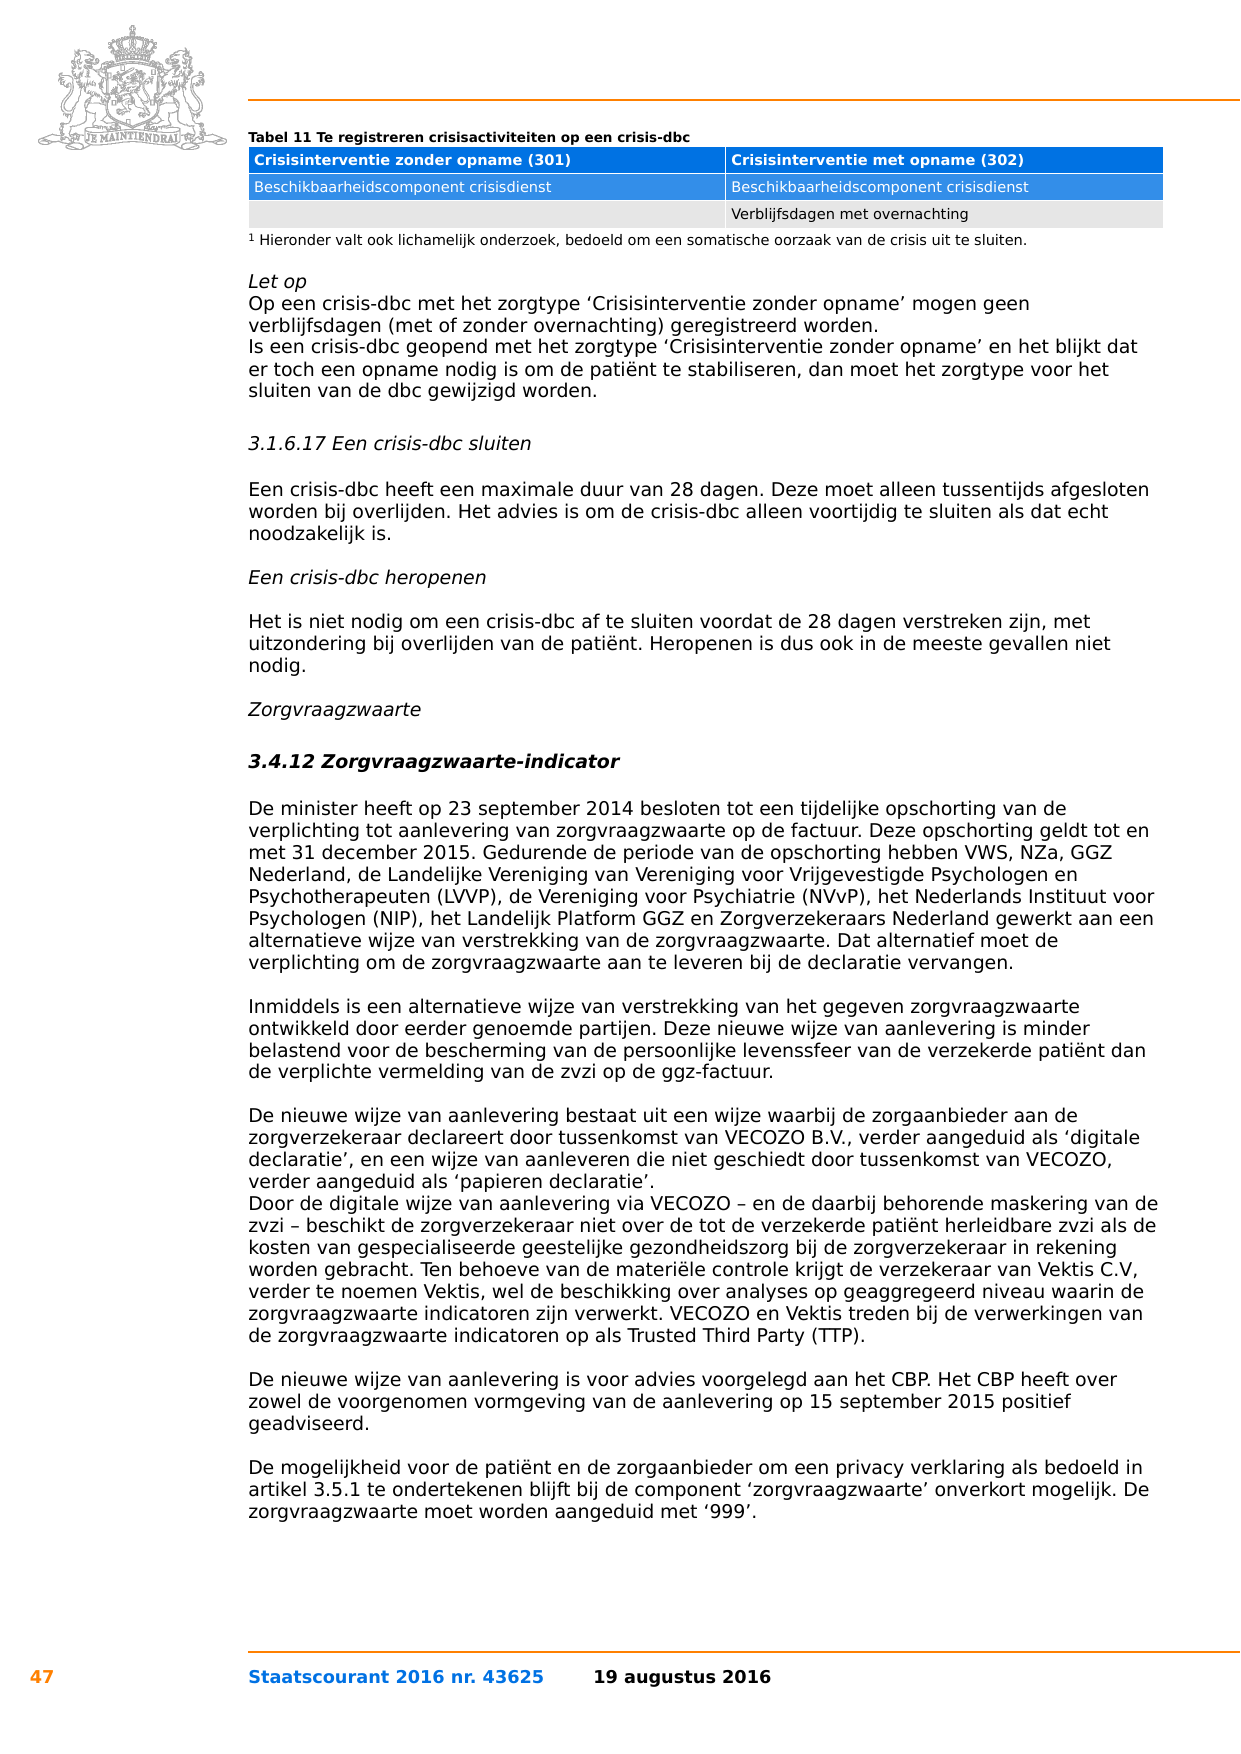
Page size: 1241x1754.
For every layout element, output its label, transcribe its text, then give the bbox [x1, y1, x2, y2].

picture [38, 25, 227, 150]
text Het is niet nodig om een crisis-dbc af te sluiten voordat de 28 dagen verstreken zijn, met uitzondering bij overlijden van de patiënt. Heropenen is dus ook in de meeste gevallen niet nodig. [248, 611, 1163, 677]
text Een crisis-dbc heeft een maximale duur van 28 dagen. Deze moet alleen tussentijds afgesloten worden bij overlijden. Het advies is om de crisis-dbc alleen voortijdig te sluiten als dat echt noodzakelijk is. [248, 479, 1163, 545]
text De nieuwe wijze van aanlevering bestaat uit een wijze waarbij de zorgaanbieder aan de zorgverzekeraar declareert door tussenkomst van VECOZO B.V., verder aangeduid als ‘digitale declaratie’, en een wijze van aanleveren die niet geschiedt door tussenkomst van VECOZO, verder aangeduid als ‘papieren declaratie’. [248, 1105, 1163, 1193]
text Inmiddels is een alternatieve wijze van verstrekking van het gegeven zorgvraagzwaarte ontwikkeld door eerder genoemde partijen. Deze nieuwe wijze van aanlevering is minder belastend voor de bescherming van de persoonlijke levenssfeer van de verzekerde patiënt dan de verplichte vermelding van de zvzi op de ggz-factuur. [248, 996, 1163, 1083]
subtitle 3.1.6.17 Een crisis-dbc sluiten [248, 432, 1163, 454]
text De minister heeft op 23 september 2014 besloten tot een tijdelijke opschorting van de verplichting tot aanlevering van zorgvraagzwaarte op de factuur. Deze opschorting geldt tot en met 31 december 2015. Gedurende de periode van de opschorting hebben VWS, NZa, GGZ Nederland, de Landelijke Vereniging van Vereniging voor Vrijgevestigde Psychologen en Psychotherapeuten (LVVP), de Vereniging voor Psychiatrie (NVvP), het Nederlands Instituut voor Psychologen (NIP), het Landelijk Platform GGZ en Zorgverzekeraars Nederland gewerkt aan een alternatieve wijze van verstrekking van de zorgvraagzwaarte. Dat alternatief moet de verplichting om de zorgvraagzwaarte aan te leveren bij de declaratie vervangen. [248, 798, 1163, 974]
table_cell Crisisinterventie met opname (302) [726, 147, 1163, 173]
subtitle 3.4.12 Zorgvraagzwaarte-indicator [248, 751, 1163, 773]
table_cell Verblijfsdagen met overnachting [726, 201, 1163, 228]
text De nieuwe wijze van aanlevering is voor advies voorgelegd aan het CBP. Het CBP heeft over zowel de voorgenomen vormgeving van de aanlevering op 15 september 2015 positief geadviseerd. [248, 1369, 1163, 1435]
table_cell Beschikbaarheidscomponent crisisdienst [726, 174, 1163, 200]
text Is een crisis-dbc geopend met het zorgtype ‘Crisisinterventie zonder opname’ en het blijkt dat er toch een opname nodig is om de patiënt te stabiliseren, dan moet het zorgtype voor het sluiten van de dbc gewijzigd worden. [248, 336, 1163, 402]
text Door de digitale wijze van aanlevering via VECOZO – en de daarbij behorende maskering van de zvzi – beschikt de zorgverzekeraar niet over de tot de verzekerde patiënt herleidbare zvzi als de kosten van gespecialiseerde geestelijke gezondheidszorg bij de zorgverzekeraar in rekening worden gebracht. Ten behoeve van de materiële controle krijgt de verzekeraar van Vektis C.V, verder te noemen Vektis, wel de beschikking over analyses op geaggregeerd niveau waarin de zorgvraagzwaarte indicatoren zijn verwerkt. VECOZO en Vektis treden bij de verwerkingen van de zorgvraagzwaarte indicatoren op als Trusted Third Party (TTP). [248, 1193, 1163, 1347]
table_cell Beschikbaarheidscomponent crisisdienst [249, 174, 725, 200]
text Op een crisis-dbc met het zorgtype ‘Crisisinterventie zonder opname’ mogen geen verblijfsdagen (met of zonder overnachting) geregistreerd worden. [248, 292, 1163, 336]
table_header Tabel 11 Te registreren crisisactiviteiten op een crisis-dbc [248, 130, 1163, 146]
text De mogelijkheid voor de patiënt en de zorgaanbieder om een privacy verklaring als bedoeld in artikel 3.5.1 te ondertekenen blijft bij de component ‘zorgvraagzwaarte’ onverkort mogelijk. De zorgvraagzwaarte moet worden aangeduid met ‘999’. [248, 1457, 1163, 1523]
table_cell [249, 201, 725, 228]
text Let op [248, 271, 1163, 292]
table_cell 1 Hieronder valt ook lichamelijk onderzoek, bedoeld om een somatische oorzaak van de crisis uit te sluiten. [248, 229, 1163, 249]
subtitle Zorgvraagzwaarte [248, 699, 1163, 721]
subtitle Een crisis-dbc heropenen [248, 567, 1163, 589]
table_cell Crisisinterventie zonder opname (301) [249, 147, 725, 173]
